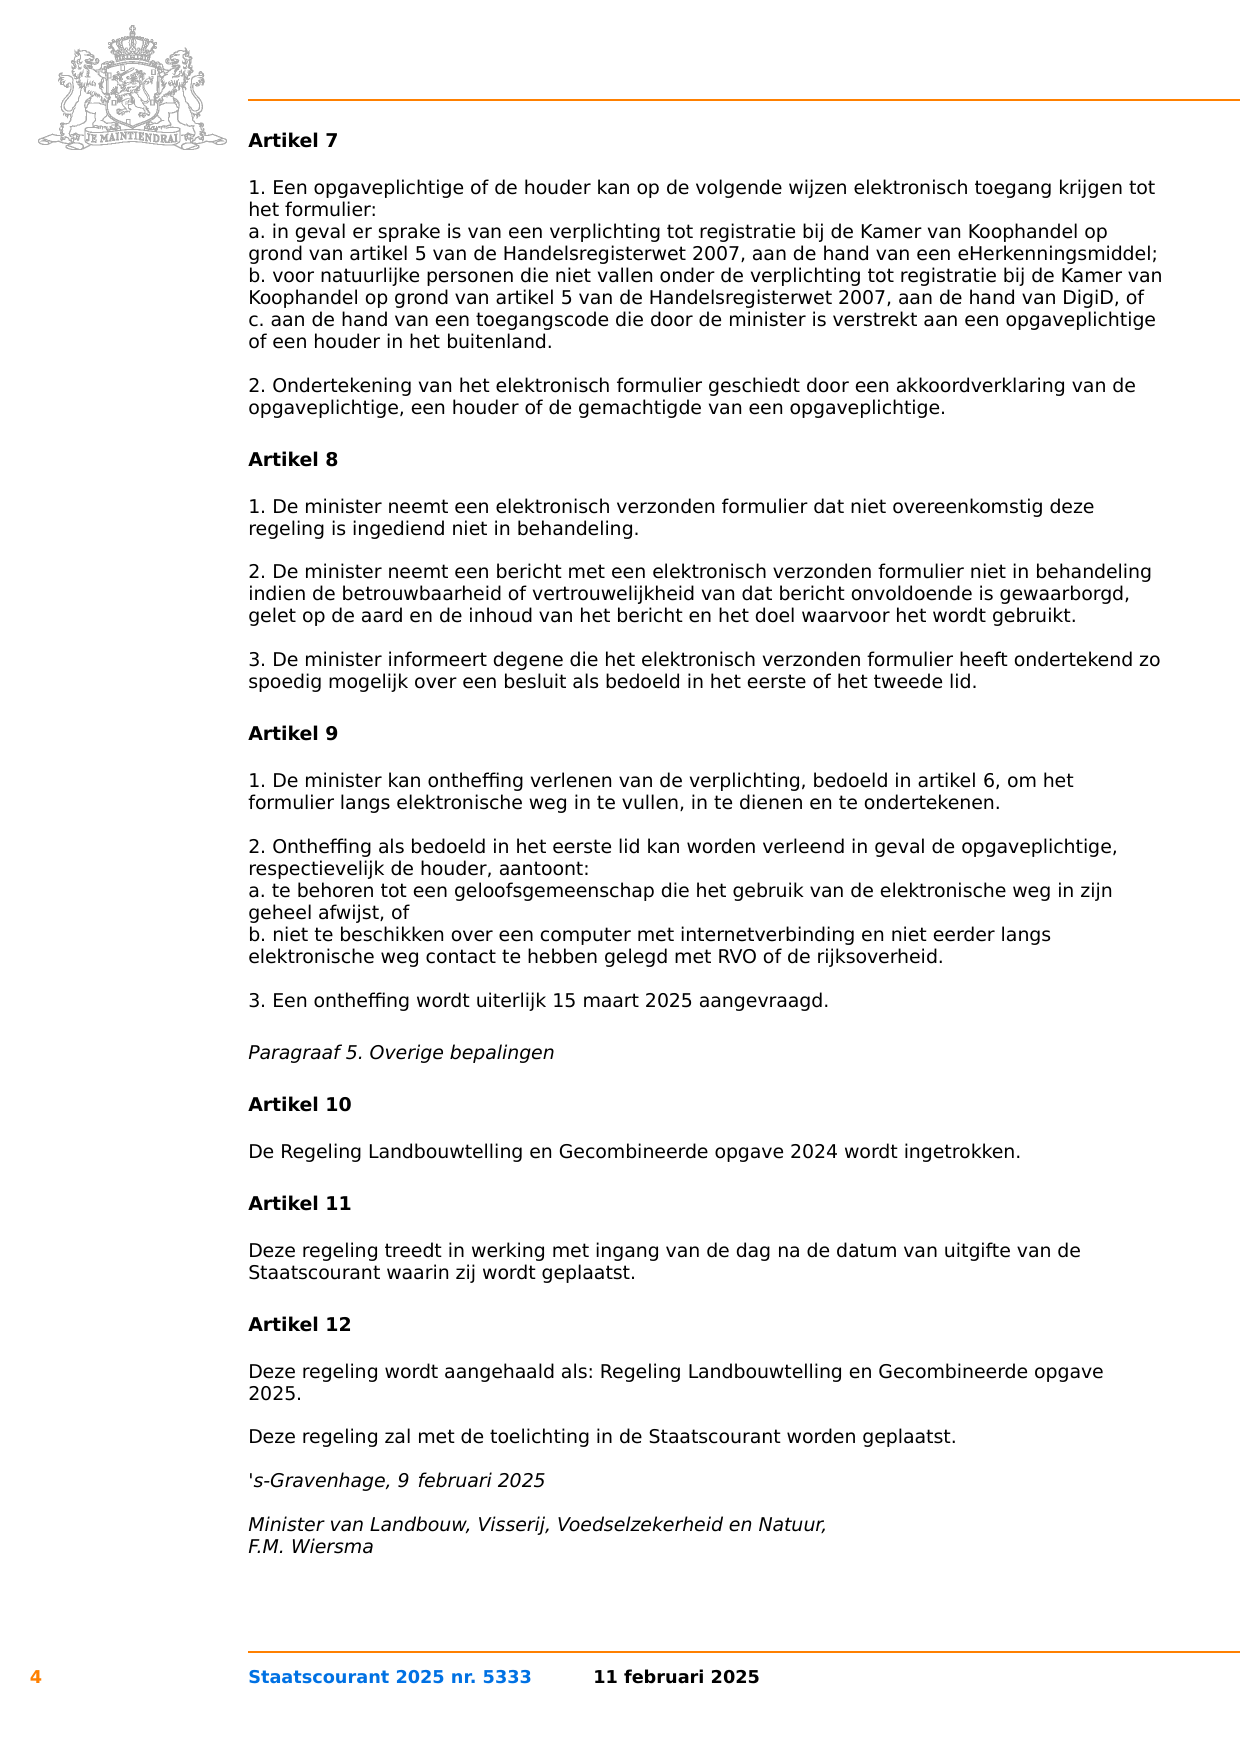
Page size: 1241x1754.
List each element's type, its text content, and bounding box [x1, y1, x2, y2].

text 2. Ontheffing als bedoeld in het eerste lid kan worden verleend in geval de opgaveplichtige, respectievelijk de houder, aantoont: [248, 836, 1163, 880]
subtitle Artikel 9 [248, 723, 1163, 745]
text 3. Een ontheffing wordt uiterlijk 15 maart 2025 aangevraagd. [248, 990, 1163, 1012]
subtitle Artikel 10 [248, 1094, 1163, 1116]
text 1. De minister neemt een elektronisch verzonden formulier dat niet overeenkomstig deze regeling is ingediend niet in behandeling. [248, 496, 1163, 539]
text b. voor natuurlijke personen die niet vallen onder de verplichting tot registratie bij de Kamer van Koophandel op grond van artikel 5 van de Handelsregisterwet 2007, aan de hand van DigiD, of [248, 265, 1163, 309]
subtitle Artikel 12 [248, 1313, 1163, 1336]
text 1. De minister kan ontheffing verlenen van de verplichting, bedoeld in artikel 6, om het formulier langs elektronische weg in te vullen, in te dienen en te ondertekenen. [248, 770, 1163, 814]
text Deze regeling wordt aangehaald als: Regeling Landbouwtelling en Gecombineerde opgave 2025. [248, 1361, 1163, 1404]
text c. aan de hand van een toegangscode die door de minister is verstrekt aan een opgaveplichtige of een houder in het buitenland. [248, 309, 1163, 353]
picture [38, 25, 227, 150]
subtitle Artikel 11 [248, 1193, 1163, 1214]
text a. in geval er sprake is van een verplichting tot registratie bij de Kamer van Koophandel op grond van artikel 5 van de Handelsregisterwet 2007, aan de hand van een eHerkenningsmiddel; [248, 221, 1163, 265]
subtitle Paragraaf 5. Overige bepalingen [248, 1042, 1163, 1064]
text Deze regeling zal met de toelichting in de Staatscourant worden geplaatst. [248, 1426, 1163, 1448]
text b. niet te beschikken over een computer met internetverbinding en niet eerder langs elektronische weg contact te hebben gelegd met RVO of de rijksoverheid. [248, 924, 1163, 968]
text De Regeling Landbouwtelling en Gecombineerde opgave 2024 wordt ingetrokken. [248, 1141, 1163, 1163]
subtitle Artikel 8 [248, 448, 1163, 471]
text 2. Ondertekening van het elektronisch formulier geschiedt door een akkoordverklaring van de opgaveplichtige, een houder of de gemachtigde van een opgaveplichtige. [248, 374, 1163, 418]
subtitle Artikel 7 [248, 130, 1163, 152]
text 2. De minister neemt een bericht met een elektronisch verzonden formulier niet in behandeling indien de betrouwbaarheid of vertrouwelijkheid van dat bericht onvoldoende is gewaarborgd, gelet op de aard en de inhoud van het bericht en het doel waarvoor het wordt gebruikt. [248, 561, 1163, 627]
text Deze regeling treedt in werking met ingang van de dag na de datum van uitgifte van de Staatscourant waarin zij wordt geplaatst. [248, 1239, 1163, 1283]
text 3. De minister informeert degene die het elektronisch verzonden formulier heeft ondertekend zo spoedig mogelijk over een besluit als bedoeld in het eerste of het tweede lid. [248, 649, 1163, 693]
text a. te behoren tot een geloofsgemeenschap die het gebruik van de elektronische weg in zijn geheel afwijst, of [248, 880, 1163, 924]
text Minister van Landbouw, Visserij, Voedselzekerheid en Natuur, F.M. Wiersma [248, 1514, 1163, 1558]
text 's-Gravenhage, 9 februari 2025 [248, 1470, 1163, 1492]
text 1. Een opgaveplichtige of de houder kan op de volgende wijzen elektronisch toegang krijgen tot het formulier: [248, 177, 1163, 221]
